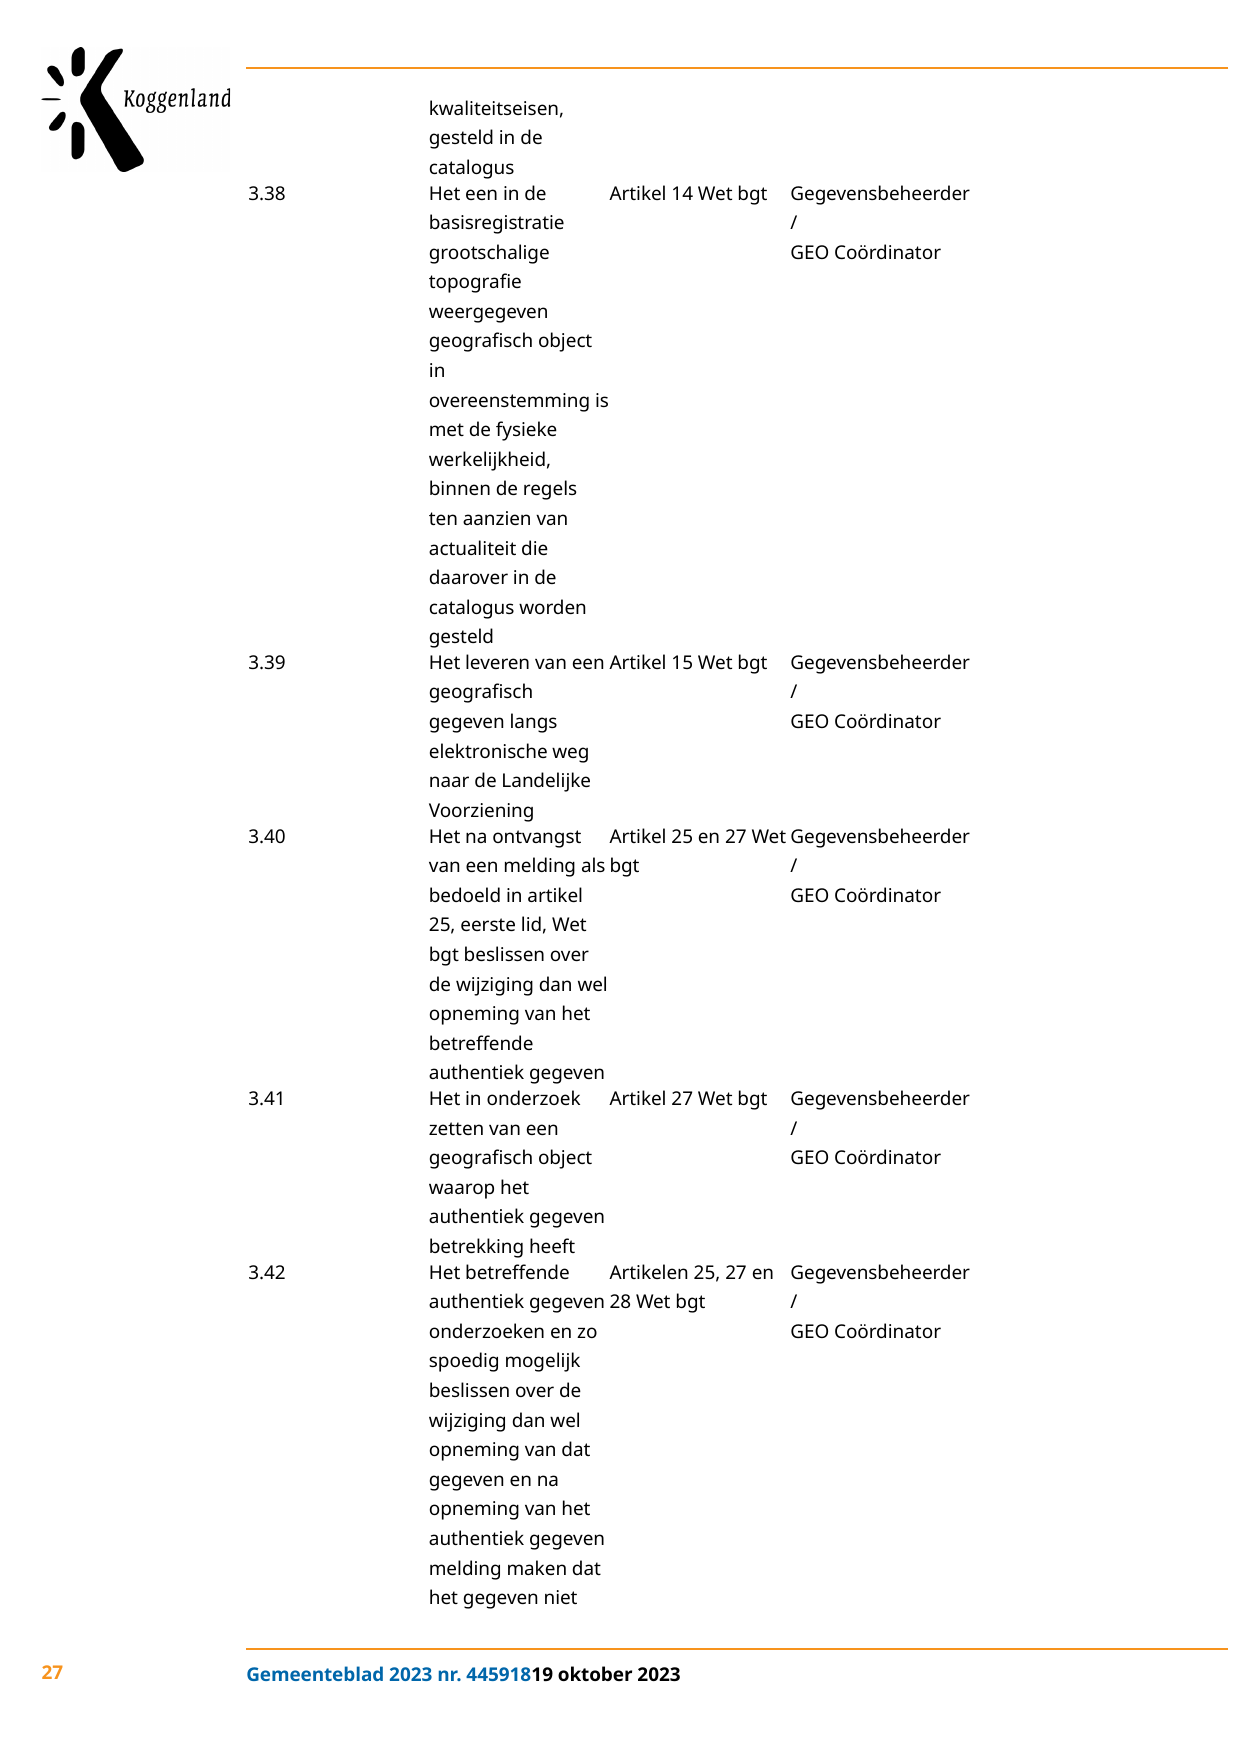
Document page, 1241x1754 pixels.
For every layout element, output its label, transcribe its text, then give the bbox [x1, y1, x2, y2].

table_cell [248, 95, 429, 180]
table_cell Het een in de basisregistratie grootschalige topografie weergegeven geografisch object in overeenstemming is met de fysieke werkelijkheid, binnen de regels ten aanzien van actualiteit die daarover in de catalogus worden gesteld [429, 180, 609, 649]
table_cell [971, 180, 1152, 649]
table_cell Artikel 15 Wet bgt [609, 649, 790, 823]
table_cell [971, 823, 1152, 1085]
table_cell kwaliteitseisen, gesteld in de catalogus [429, 95, 609, 180]
table_cell [971, 1085, 1152, 1259]
table_cell [971, 649, 1152, 823]
table_cell Gegevensbeheerder/ GEO Coördinator [790, 1259, 971, 1610]
table_cell Het leveren van een geografisch gegeven langs elektronische weg naar de Landelijke Voorziening [429, 649, 609, 823]
table_cell 3.40 [248, 823, 429, 1085]
table_cell Gegevensbeheerder/ GEO Coördinator [790, 1085, 971, 1259]
table_cell Artikel 14 Wet bgt [609, 180, 790, 649]
table_cell Gegevensbeheerder/ GEO Coördinator [790, 180, 971, 649]
table_cell [971, 95, 1152, 180]
table_cell Gegevensbeheerder/ GEO Coördinator [790, 823, 971, 1085]
table_cell [609, 95, 790, 180]
table_cell 3.41 [248, 1085, 429, 1259]
table_cell Het in onderzoek zetten van een geografisch object waarop het authentiek gegeven betrekking heeft [429, 1085, 609, 1259]
table_cell [790, 95, 971, 180]
table_cell 3.42 [248, 1259, 429, 1610]
table_cell [971, 1259, 1152, 1610]
table_cell Artikel 25 en 27 Wet bgt [609, 823, 790, 1085]
table_cell Het na ontvangst van een melding als bedoeld in artikel 25, eerste lid, Wet bgt beslissen over de wijziging dan wel opneming van het betreffende authentiek gegeven [429, 823, 609, 1085]
table_cell Artikelen 25, 27 en 28 Wet bgt [609, 1259, 790, 1610]
table_cell Gegevensbeheerder/ GEO Coördinator [790, 649, 971, 823]
table_cell Het betreffende authentiek gegeven onderzoeken en zo spoedig mogelijk beslissen over de wijziging dan wel opneming van dat gegeven en na opneming van het authentiek gegeven melding maken dat het gegeven niet [429, 1259, 609, 1610]
table_cell 3.38 [248, 180, 429, 649]
table_cell 3.39 [248, 649, 429, 823]
picture [41, 47, 231, 172]
table_cell Artikel 27 Wet bgt [609, 1085, 790, 1259]
